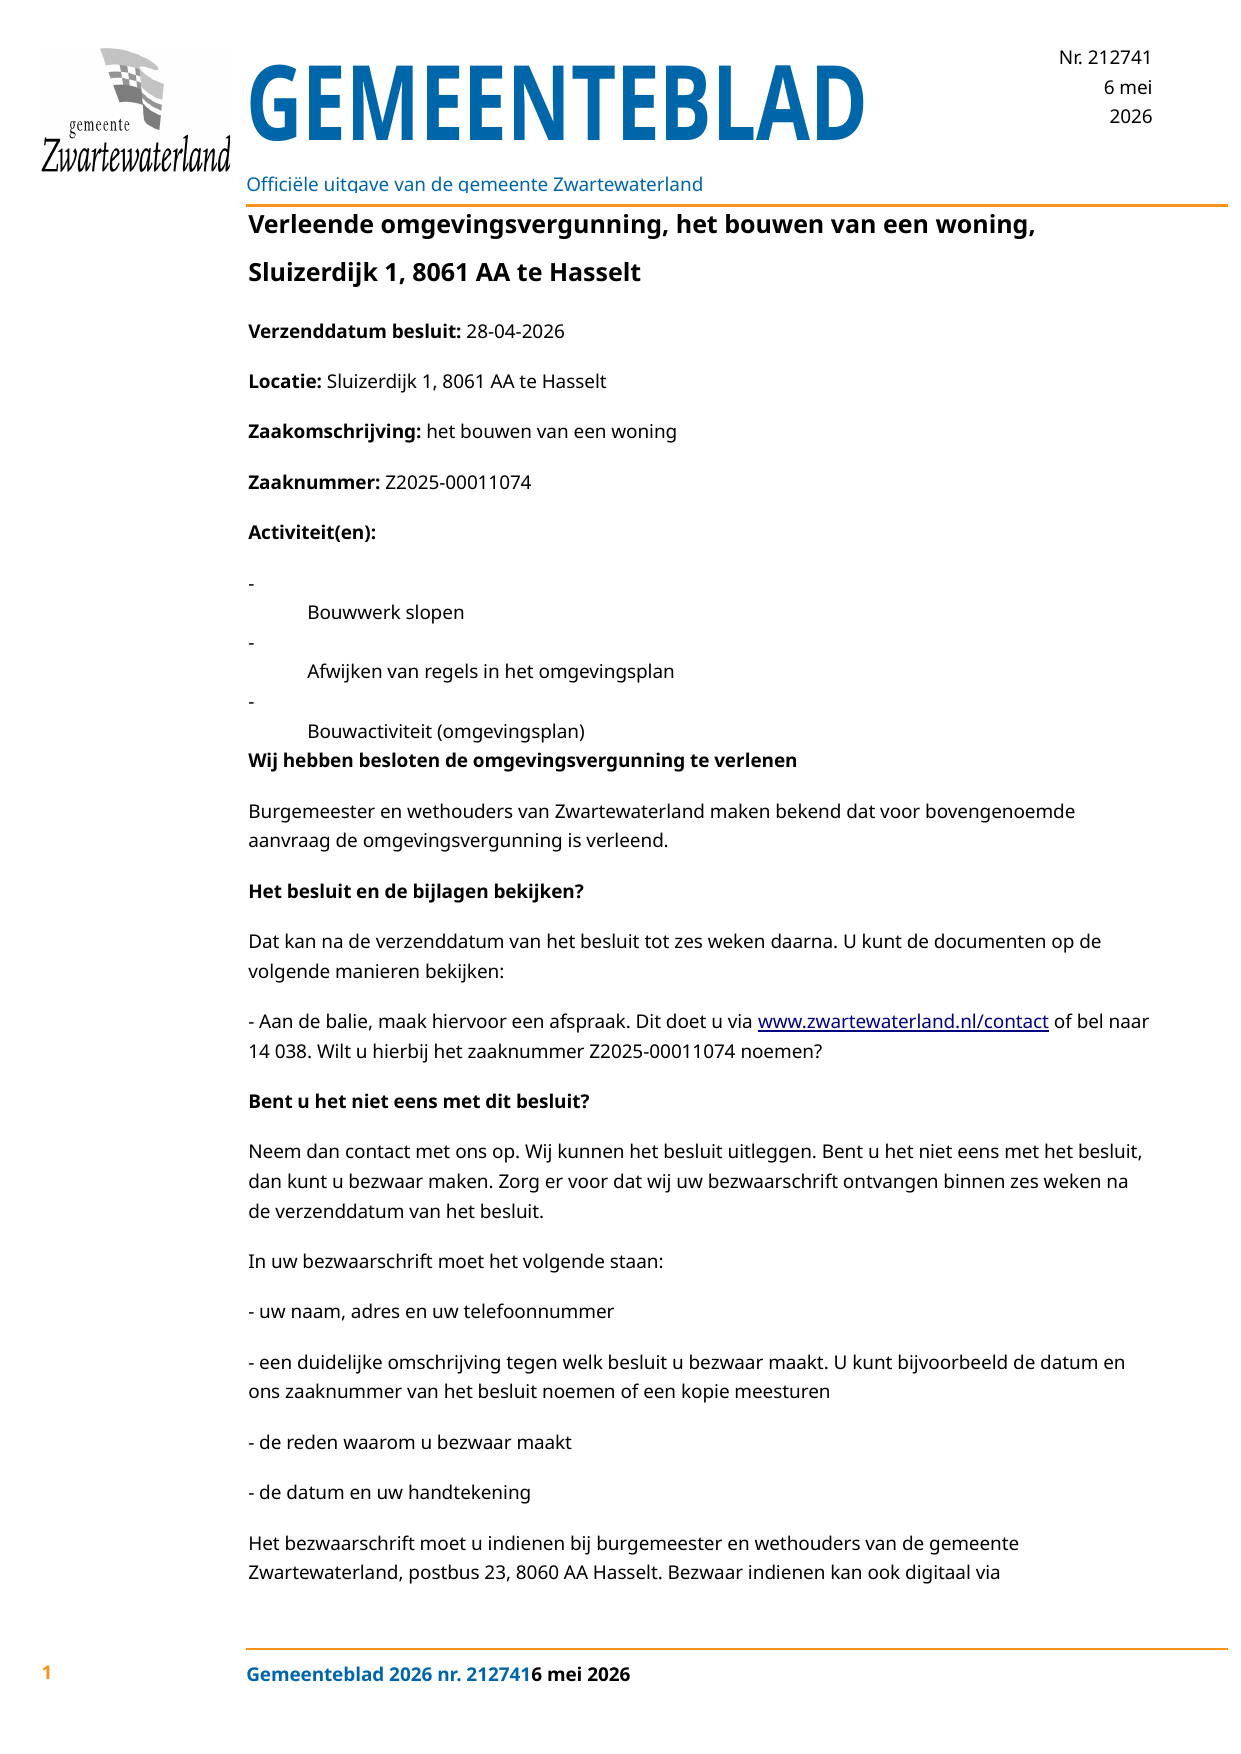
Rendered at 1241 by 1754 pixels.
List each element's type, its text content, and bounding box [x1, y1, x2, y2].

text Locatie: Sluizerdijk 1, 8061 AA te Hasselt [248, 368, 1152, 394]
text Zaaknummer: Z2025-00011074 [248, 469, 1152, 495]
text Wij hebben besloten de omgevingsvergunning te verlenen [248, 747, 1152, 773]
text Het bezwaarschrift moet u indienen bij burgemeester en wethouders van de gemeente Zwartewaterland, postbus 23, 8060 AA Hasselt. Bezwaar indienen kan ook digitaal via [248, 1530, 1152, 1585]
text Dat kan na de verzenddatum van het besluit tot zes weken daarna. U kunt de documenten op de volgende manieren bekijken: [248, 928, 1152, 984]
list Bouwactiviteit (omgevingsplan) [248, 718, 1152, 744]
list Afwijken van regels in het omgevingsplan [248, 659, 1152, 684]
text In uw bezwaarschrift moet het volgende staan: [248, 1248, 1152, 1274]
text - een duidelijke omschrijving tegen welk besluit u bezwaar maakt. U kunt bijvoorbeeld de datum en ons zaaknummer van het besluit noemen of een kopie meesturen [248, 1349, 1152, 1404]
text Neem dan contact met ons op. Wij kunnen het besluit uitleggen. Bent u het niet eens met het besluit, dan kunt u bezwaar maken. Zorg er voor dat wij uw bezwaarschrift ontvangen binnen zes weken na de verzenddatum van het besluit. [248, 1139, 1152, 1224]
text - Aan de balie, maak hiervoor een afspraak. Dit doet u via www.zwartewaterland.nl/contact of bel naar 14 038. Wilt u hierbij het zaaknummer Z2025-00011074 noemen? [248, 1008, 1152, 1064]
text Burgemeester en wethouders van Zwartewaterland maken bekend dat voor bovengenoemde aanvraag de omgevingsvergunning is verleend. [248, 798, 1152, 853]
text Activiteit(en): [248, 519, 1152, 545]
text Zaakomschrijving: het bouwen van een woning [248, 419, 1152, 444]
text Verzenddatum besluit: 28-04-2026 [248, 318, 1152, 344]
text - de reden waarom u bezwaar maakt [248, 1429, 1152, 1455]
text Verleende omgevingsvergunning, het bouwen van een woning, Sluizerdijk 1, 8061 AA te Hasselt [248, 207, 1152, 288]
picture [41, 47, 231, 172]
text - de datum en uw handtekening [248, 1479, 1152, 1505]
text Het besluit en de bijlagen bekijken? [248, 878, 1152, 904]
text Bent u het niet eens met dit besluit? [248, 1088, 1152, 1114]
list Bouwwerk slopen [248, 599, 1152, 625]
text - uw naam, adres en uw telefoonnummer [248, 1299, 1152, 1324]
